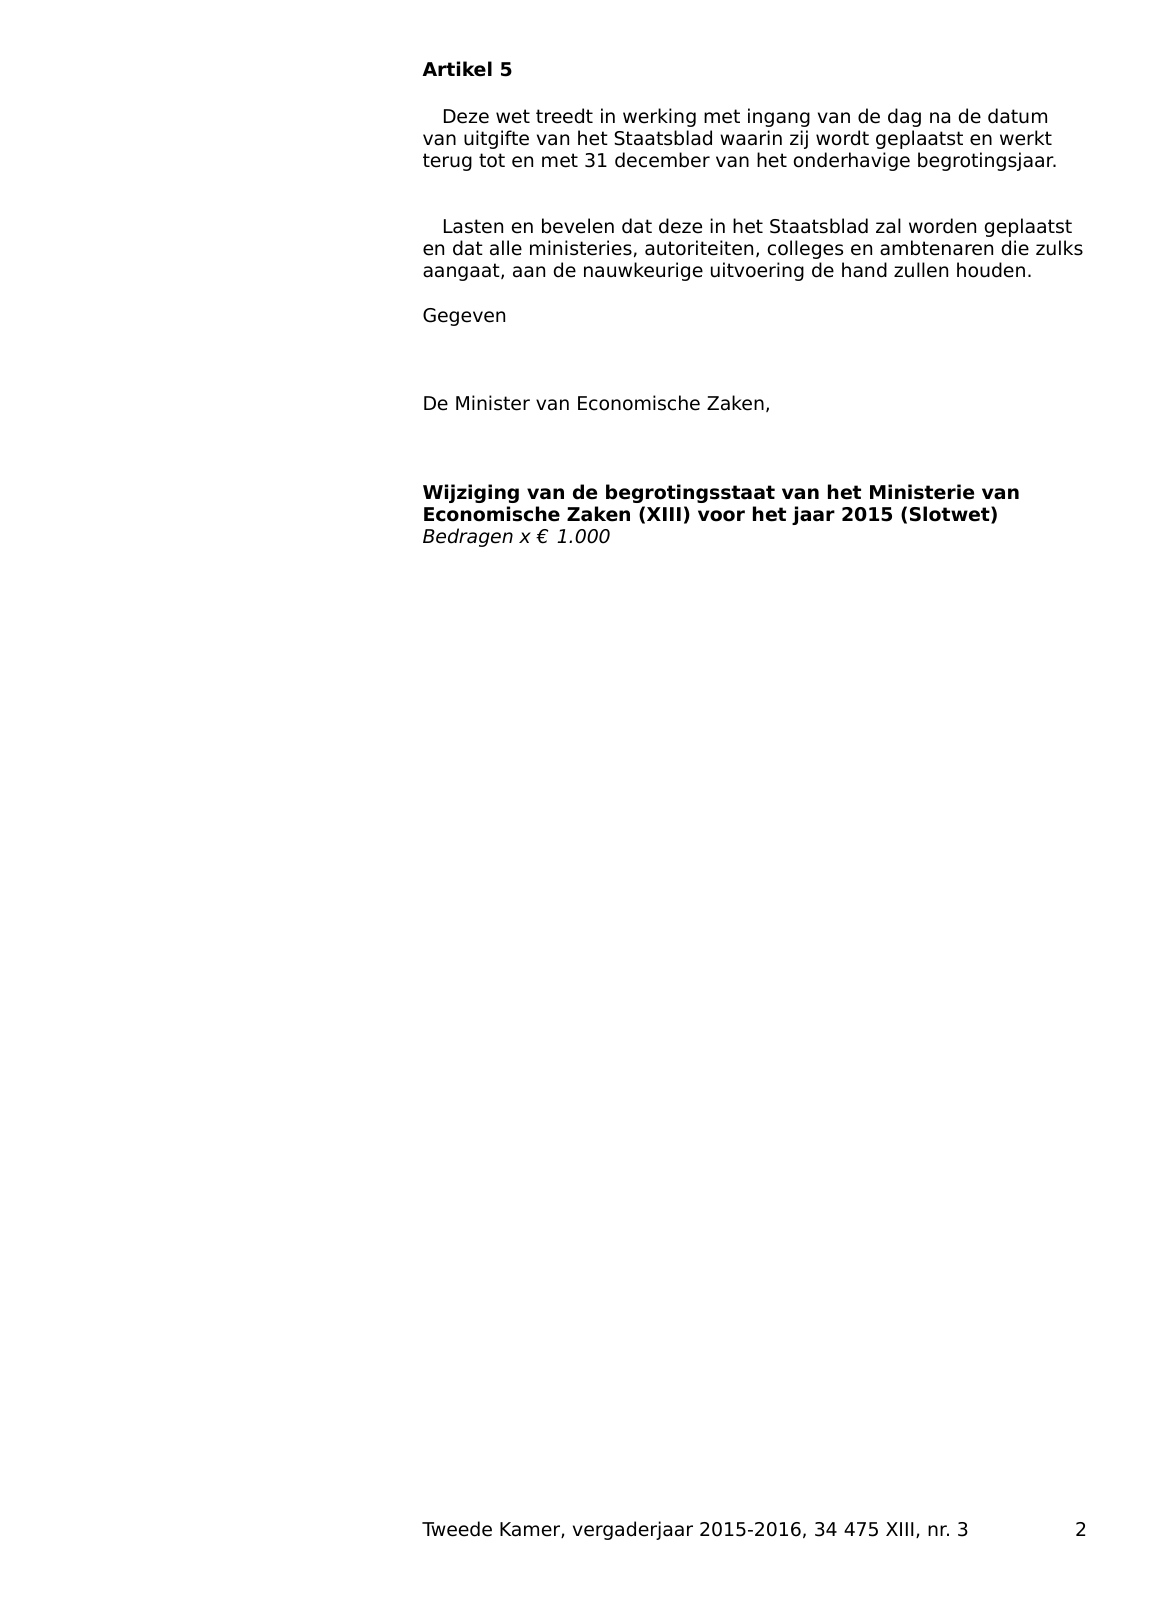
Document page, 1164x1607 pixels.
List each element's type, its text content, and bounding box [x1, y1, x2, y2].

text Bedragen x € 1.000 [422, 526, 1087, 547]
text Lasten en bevelen dat deze in het Staatsblad zal worden geplaatst en dat alle ministeries, autoriteiten, colleges en ambtenaren die zulks aangaat, aan de nauwkeurige uitvoering de hand zullen houden. [422, 216, 1087, 282]
text Deze wet treedt in werking met ingang van de dag na de datum van uitgifte van het Staatsblad waarin zij wordt geplaatst en werkt terug tot en met 31 december van het onderhavige begrotingsjaar. [422, 106, 1087, 172]
subtitle Artikel 5 [422, 59, 1087, 81]
text Gegeven [422, 304, 1087, 326]
text Wijziging van de begrotingsstaat van het Ministerie van Economische Zaken (XIII) voor het jaar 2015 (Slotwet) [422, 482, 1087, 526]
text De Minister van Economische Zaken, [422, 393, 1087, 415]
